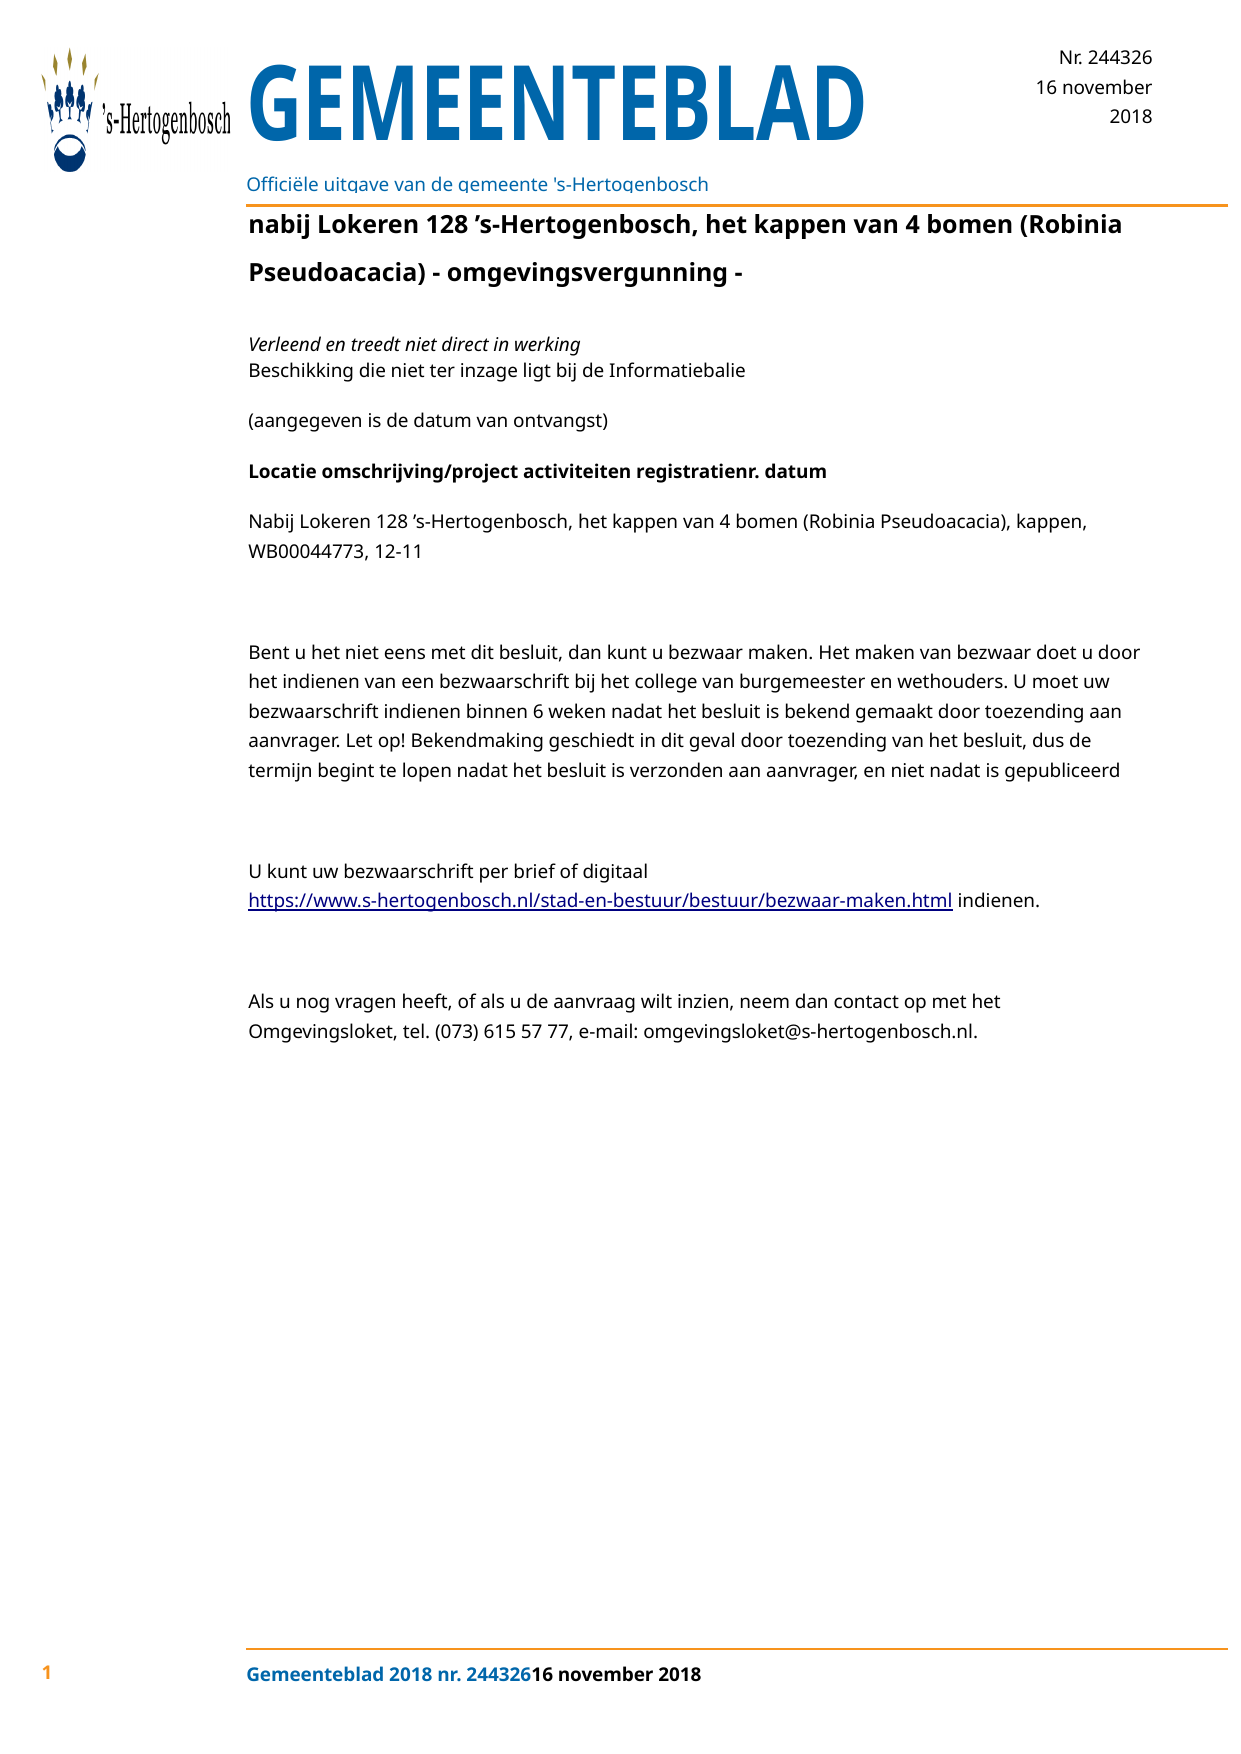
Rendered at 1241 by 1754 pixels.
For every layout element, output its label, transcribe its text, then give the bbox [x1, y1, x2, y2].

text Als u nog vragen heeft, of als u de aanvraag wilt inzien, neem dan contact op met het Omgevingsloket, tel. (073) 615 57 77, e-mail: omgevingsloket@s-hertogenbosch.nl. [248, 988, 1152, 1044]
picture [41, 47, 231, 172]
text U kunt uw bezwaarschrift per brief of digitaal https://www.s-hertogenbosch.nl/stad-en-bestuur/bestuur/bezwaar-maken.html indienen. [248, 858, 1152, 913]
text Verleend en treedt niet direct in werking [248, 331, 1152, 357]
text Beschikking die niet ter inzage ligt bij de Informatiebalie [248, 357, 1152, 383]
text (aangegeven is de datum van ontvangst) [248, 408, 1152, 433]
text Locatie omschrijving/project activiteiten registratienr. datum [248, 458, 1152, 484]
text Bent u het niet eens met dit besluit, dan kunt u bezwaar maken. Het maken van bezwaar doet u door het indienen van een bezwaarschrift bij het college van burgemeester en wethouders. U moet uw bezwaarschrift indienen binnen 6 weken nadat het besluit is bekend gemaakt door toezending aan aanvrager. Let op! Bekendmaking geschiedt in dit geval door toezending van het besluit, dus de termijn begint te lopen nadat het besluit is verzonden aan aanvrager, en niet nadat is gepubliceerd [248, 639, 1152, 783]
text nabij Lokeren 128 ’s-Hertogenbosch, het kappen van 4 bomen (Robinia Pseudoacacia) - omgevingsvergunning - [248, 207, 1152, 288]
text Nabij Lokeren 128 ’s-Hertogenbosch, het kappen van 4 bomen (Robinia Pseudoacacia), kappen, WB00044773, 12-11 [248, 508, 1152, 564]
